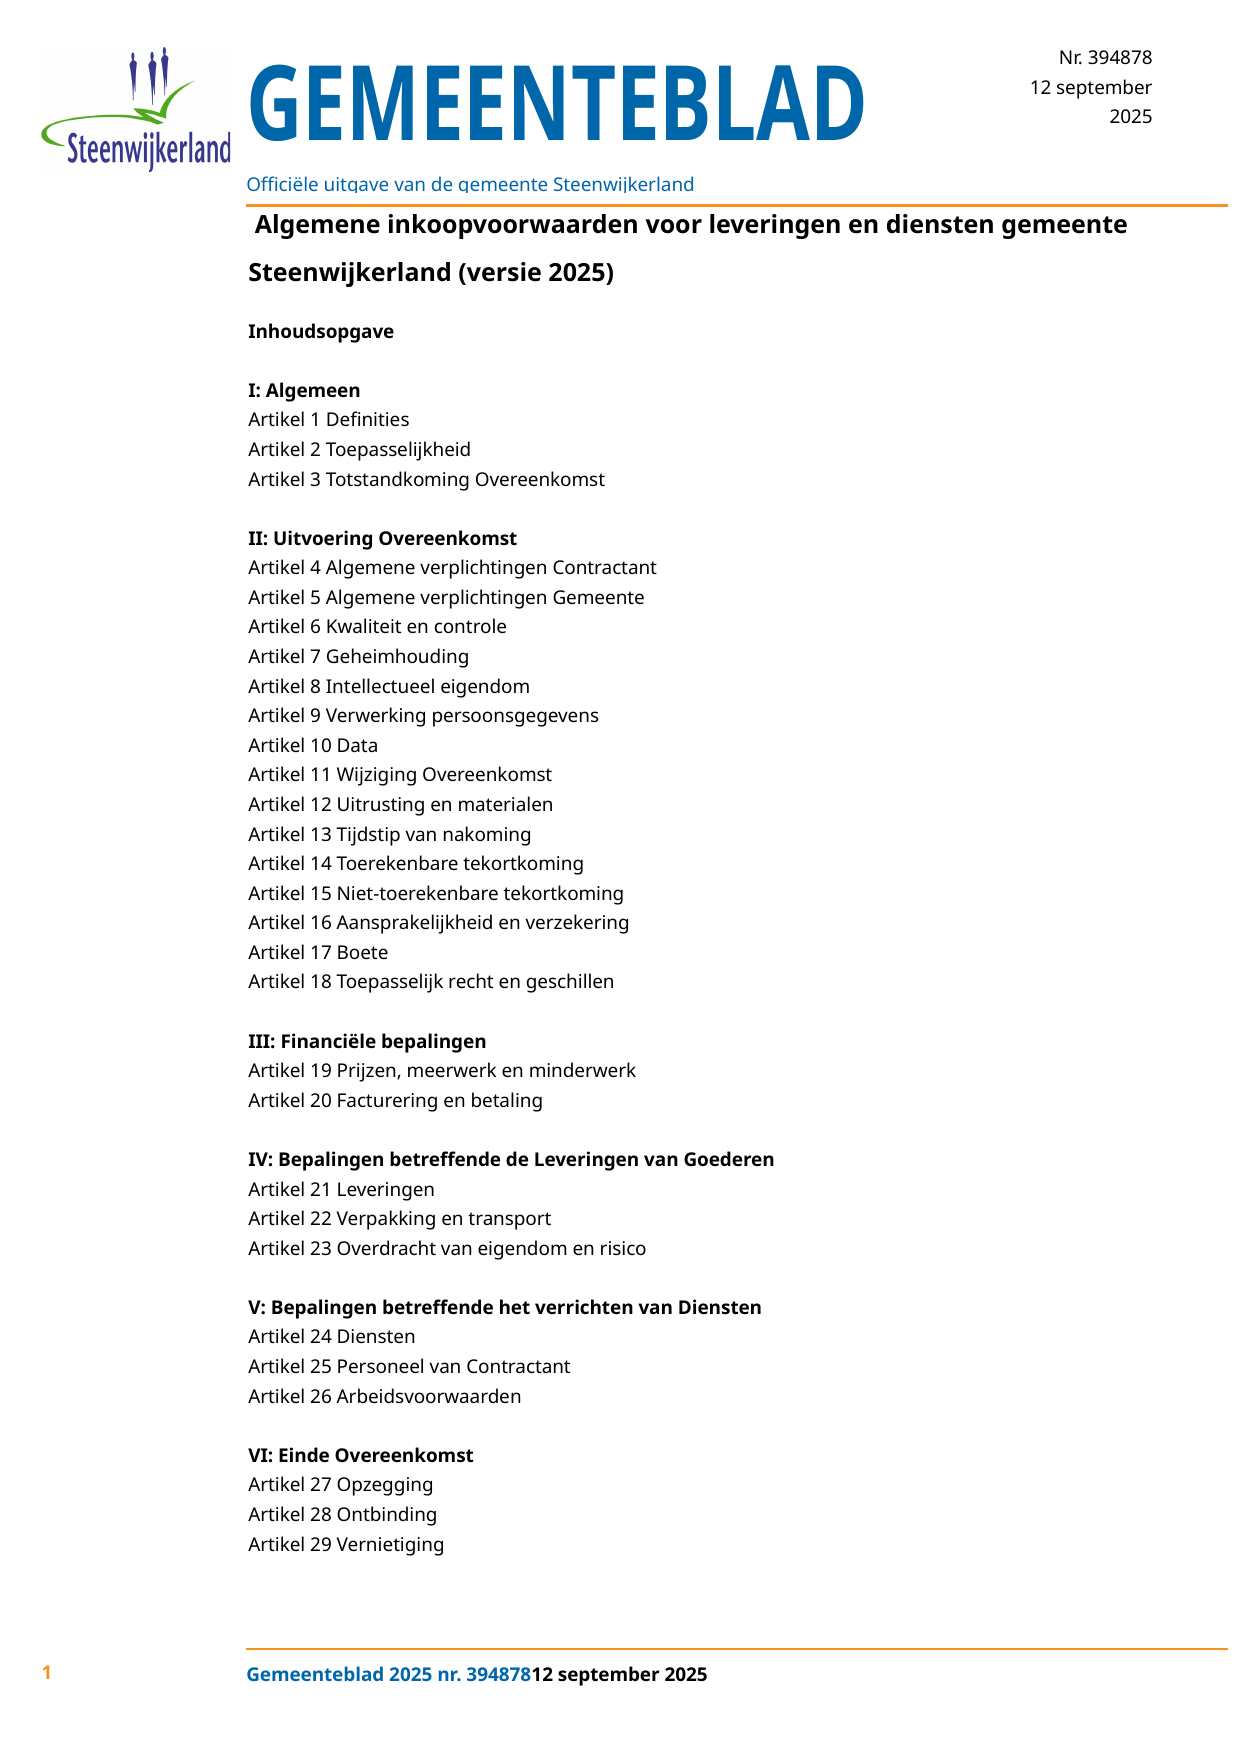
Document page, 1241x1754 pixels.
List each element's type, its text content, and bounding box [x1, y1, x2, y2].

text Artikel 20 Facturering en betaling [248, 1087, 1152, 1113]
text Artikel 29 Vernietiging [248, 1531, 1152, 1557]
text Algemene inkoopvoorwaarden voor leveringen en diensten gemeente Steenwijkerland (versie 2025) [248, 207, 1152, 288]
text Inhoudsopgave [248, 318, 1152, 344]
text Artikel 6 Kwaliteit en controle [248, 614, 1152, 639]
text Artikel 7 Geheimhouding [248, 643, 1152, 669]
text Artikel 19 Prijzen, meerwerk en minderwerk [248, 1057, 1152, 1083]
text Artikel 23 Overdracht van eigendom en risico [248, 1235, 1152, 1261]
text Artikel 9 Verwerking persoonsgegevens [248, 702, 1152, 728]
text Artikel 4 Algemene verplichtingen Contractant [248, 554, 1152, 580]
text III: Financiële bepalingen [248, 1028, 1152, 1054]
text Artikel 15 Niet-toerekenbare tekortkoming [248, 880, 1152, 906]
text Artikel 18 Toepasselijk recht en geschillen [248, 969, 1152, 994]
text Artikel 27 Opzegging [248, 1472, 1152, 1497]
text Artikel 28 Ontbinding [248, 1501, 1152, 1527]
text Artikel 10 Data [248, 732, 1152, 758]
text V: Bepalingen betreffende het verrichten van Diensten [248, 1294, 1152, 1320]
text Artikel 24 Diensten [248, 1324, 1152, 1349]
text Artikel 14 Toerekenbare tekortkoming [248, 850, 1152, 876]
text Artikel 21 Leveringen [248, 1176, 1152, 1202]
picture [41, 47, 231, 172]
text II: Uitvoering Overeenkomst [248, 525, 1152, 551]
text Artikel 11 Wijziging Overeenkomst [248, 762, 1152, 787]
text Artikel 13 Tijdstip van nakoming [248, 821, 1152, 847]
text Artikel 26 Arbeidsvoorwaarden [248, 1383, 1152, 1409]
text IV: Bepalingen betreffende de Leveringen van Goederen [248, 1146, 1152, 1172]
text I: Algemeen [248, 377, 1152, 403]
text Artikel 1 Definities [248, 407, 1152, 432]
text VI: Einde Overeenkomst [248, 1442, 1152, 1468]
text Artikel 3 Totstandkoming Overeenkomst [248, 466, 1152, 492]
text Artikel 25 Personeel van Contractant [248, 1353, 1152, 1379]
text Artikel 5 Algemene verplichtingen Gemeente [248, 584, 1152, 610]
text Artikel 12 Uitrusting en materialen [248, 791, 1152, 817]
text Artikel 2 Toepasselijkheid [248, 436, 1152, 462]
text Artikel 8 Intellectueel eigendom [248, 673, 1152, 699]
text Artikel 22 Verpakking en transport [248, 1205, 1152, 1231]
text Artikel 16 Aansprakelijkheid en verzekering [248, 909, 1152, 935]
text Artikel 17 Boete [248, 939, 1152, 965]
